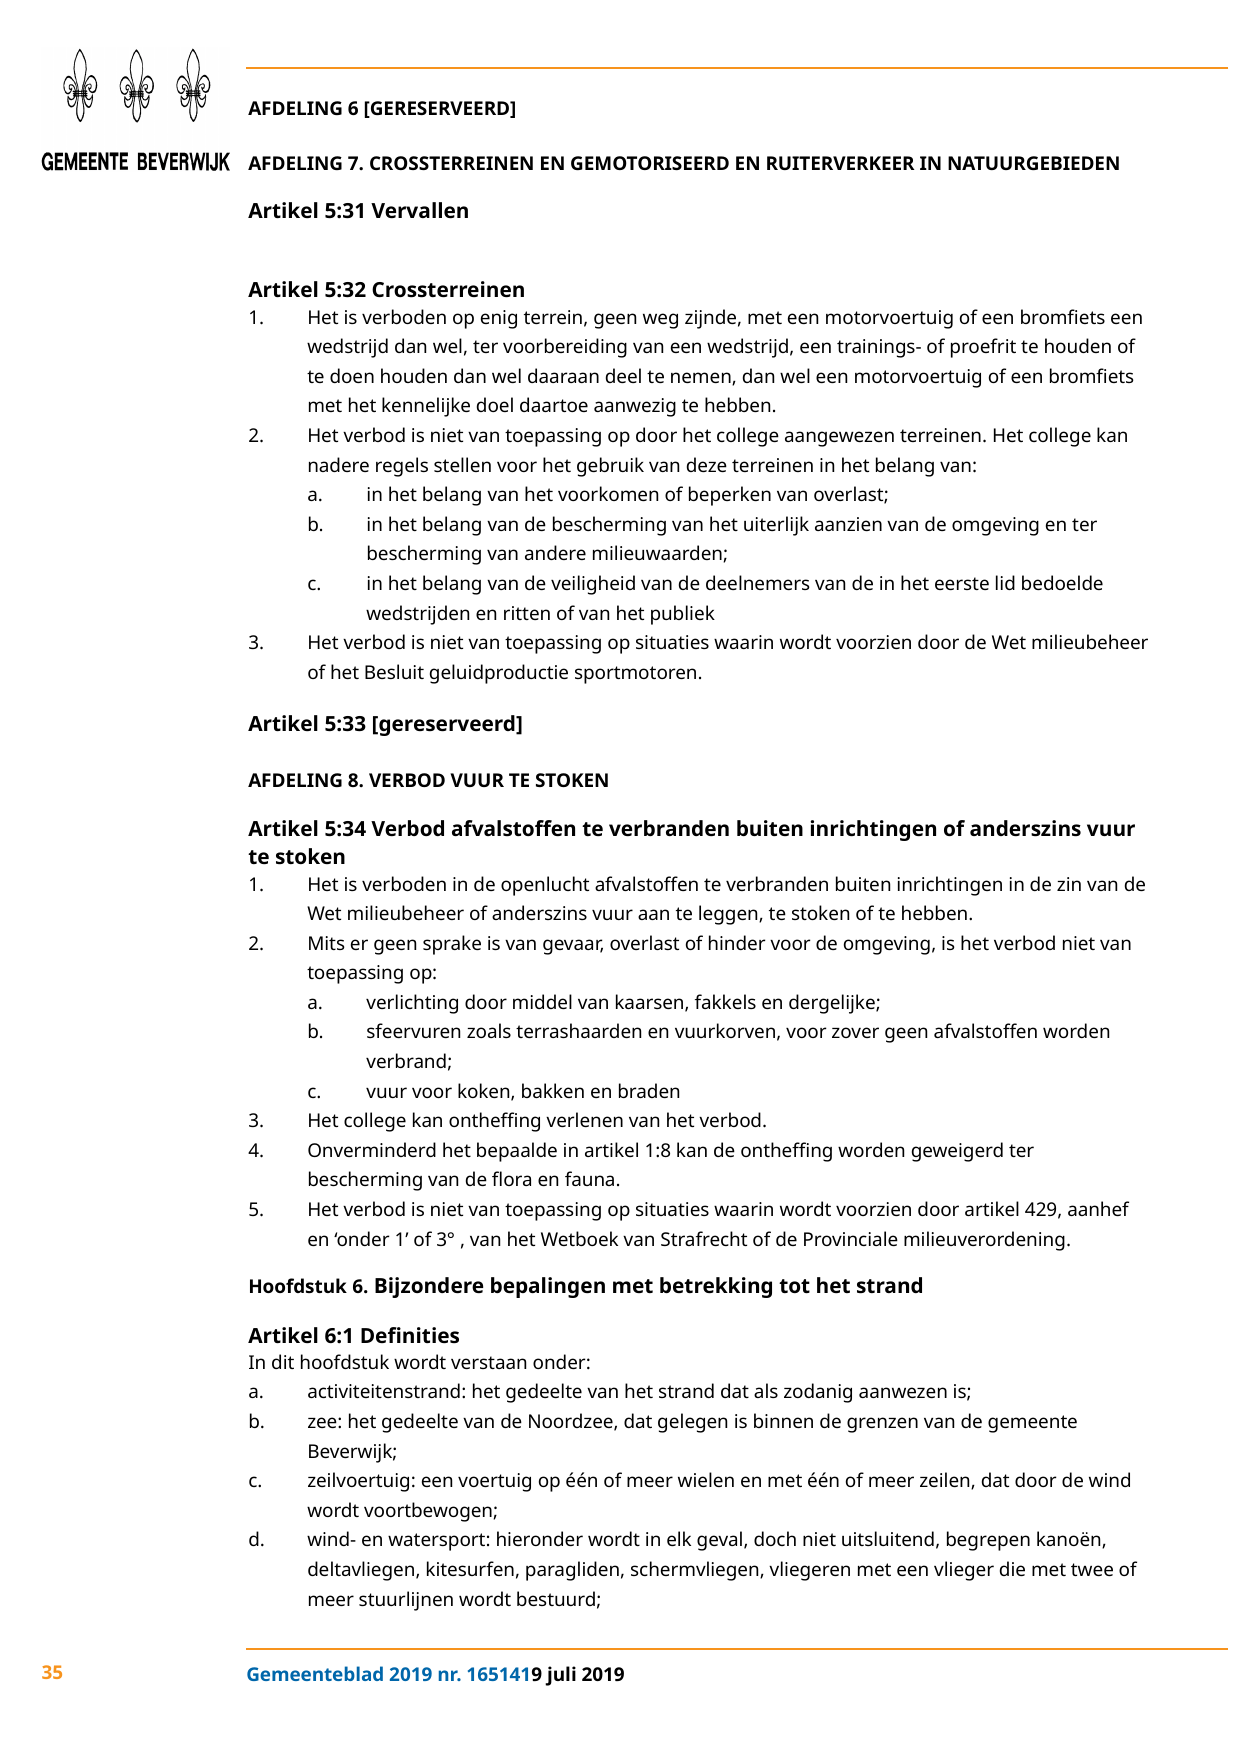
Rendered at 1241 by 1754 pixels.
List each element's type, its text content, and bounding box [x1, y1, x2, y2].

text Hoofdstuk 6. Bijzondere bepalingen met betrekking tot het strand [248, 1271, 1152, 1300]
text AFDELING 7. CROSSTERREINEN EN GEMOTORISEERD EN RUITERVERKEER IN NATUURGEBIEDEN [248, 150, 1152, 176]
list wind- en watersport: hieronder wordt in elk geval, doch niet uitsluitend, begrepen kanoën, deltavliegen, kitesurfen, paragliden, schermvliegen, vliegeren met een vlieger die met twee of meer stuurlijnen wordt bestuurd; [248, 1527, 1152, 1612]
list activiteitenstrand: het gedeelte van het strand dat als zodanig aanwezen is; [248, 1379, 1152, 1404]
list in het belang van de veiligheid van de deelnemers van de in het eerste lid bedoelde wedstrijden en ritten of van het publiek [307, 570, 1152, 626]
text In dit hoofdstuk wordt verstaan onder: [248, 1349, 1152, 1375]
list Het is verboden in de openlucht afvalstoffen te verbranden buiten inrichtingen in de zin van de Wet milieubeheer of anderszins vuur aan te leggen, te stoken of te hebben. [248, 871, 1152, 926]
list sfeervuren zoals terrashaarden en vuurkorven, voor zover geen afvalstoffen worden verbrand; [307, 1019, 1152, 1074]
list Het verbod is niet van toepassing op door het college aangewezen terreinen. Het college kan nadere regels stellen voor het gebruik van deze terreinen in het belang van: [248, 422, 1152, 478]
list Het verbod is niet van toepassing op situaties waarin wordt voorzien door artikel 429, aanhef en ‘onder 1’ of 3° , van het Wetboek van Strafrecht of de Provinciale milieuverordening. [248, 1196, 1152, 1252]
text Artikel 5:31 Vervallen [248, 197, 1152, 225]
text Artikel 5:34 Verbod afvalstoffen te verbranden buiten inrichtingen of anderszins vuur te stoken [248, 814, 1152, 871]
picture [41, 47, 231, 172]
list verlichting door middel van kaarsen, fakkels en dergelijke; [307, 989, 1152, 1015]
list zeilvoertuig: een voertuig op één of meer wielen en met één of meer zeilen, dat door de wind wordt voortbewogen; [248, 1467, 1152, 1523]
list in het belang van het voorkomen of beperken van overlast; [307, 481, 1152, 507]
text AFDELING 6 [GERESERVEERD] [248, 95, 1152, 121]
list Mits er geen sprake is van gevaar, overlast of hinder voor de omgeving, is het verbod niet van toepassing op: [248, 930, 1152, 985]
list vuur voor koken, bakken en braden [307, 1078, 1152, 1104]
list Het is verboden op enig terrein, geen weg zijnde, met een motorvoertuig of een bromfiets een wedstrijd dan wel, ter voorbereiding van een wedstrijd, een trainings- of proefrit te houden of te doen houden dan wel daaraan deel te nemen, dan wel een motorvoertuig of een bromfiets met het kennelijke doel daartoe aanwezig te hebben. [248, 304, 1152, 418]
text Artikel 5:33 [gereserveerd] [248, 709, 1152, 738]
list in het belang van de bescherming van het uiterlijk aanzien van de omgeving en ter bescherming van andere milieuwaarden; [307, 511, 1152, 566]
list Onverminderd het bepaalde in artikel 1:8 kan de ontheffing worden geweigerd ter bescherming van de flora en fauna. [248, 1137, 1152, 1192]
list zee: het gedeelte van de Noordzee, dat gelegen is binnen de grenzen van de gemeente Beverwijk; [248, 1408, 1152, 1464]
text Artikel 6:1 Definities [248, 1321, 1152, 1349]
text Artikel 5:32 Crossterreinen [248, 276, 1152, 304]
text AFDELING 8. VERBOD VUUR TE STOKEN [248, 767, 1152, 793]
list Het verbod is niet van toepassing op situaties waarin wordt voorzien door de Wet milieubeheer of het Besluit geluidproductie sportmotoren. [248, 629, 1152, 685]
list Het college kan ontheffing verlenen van het verbod. [248, 1107, 1152, 1133]
